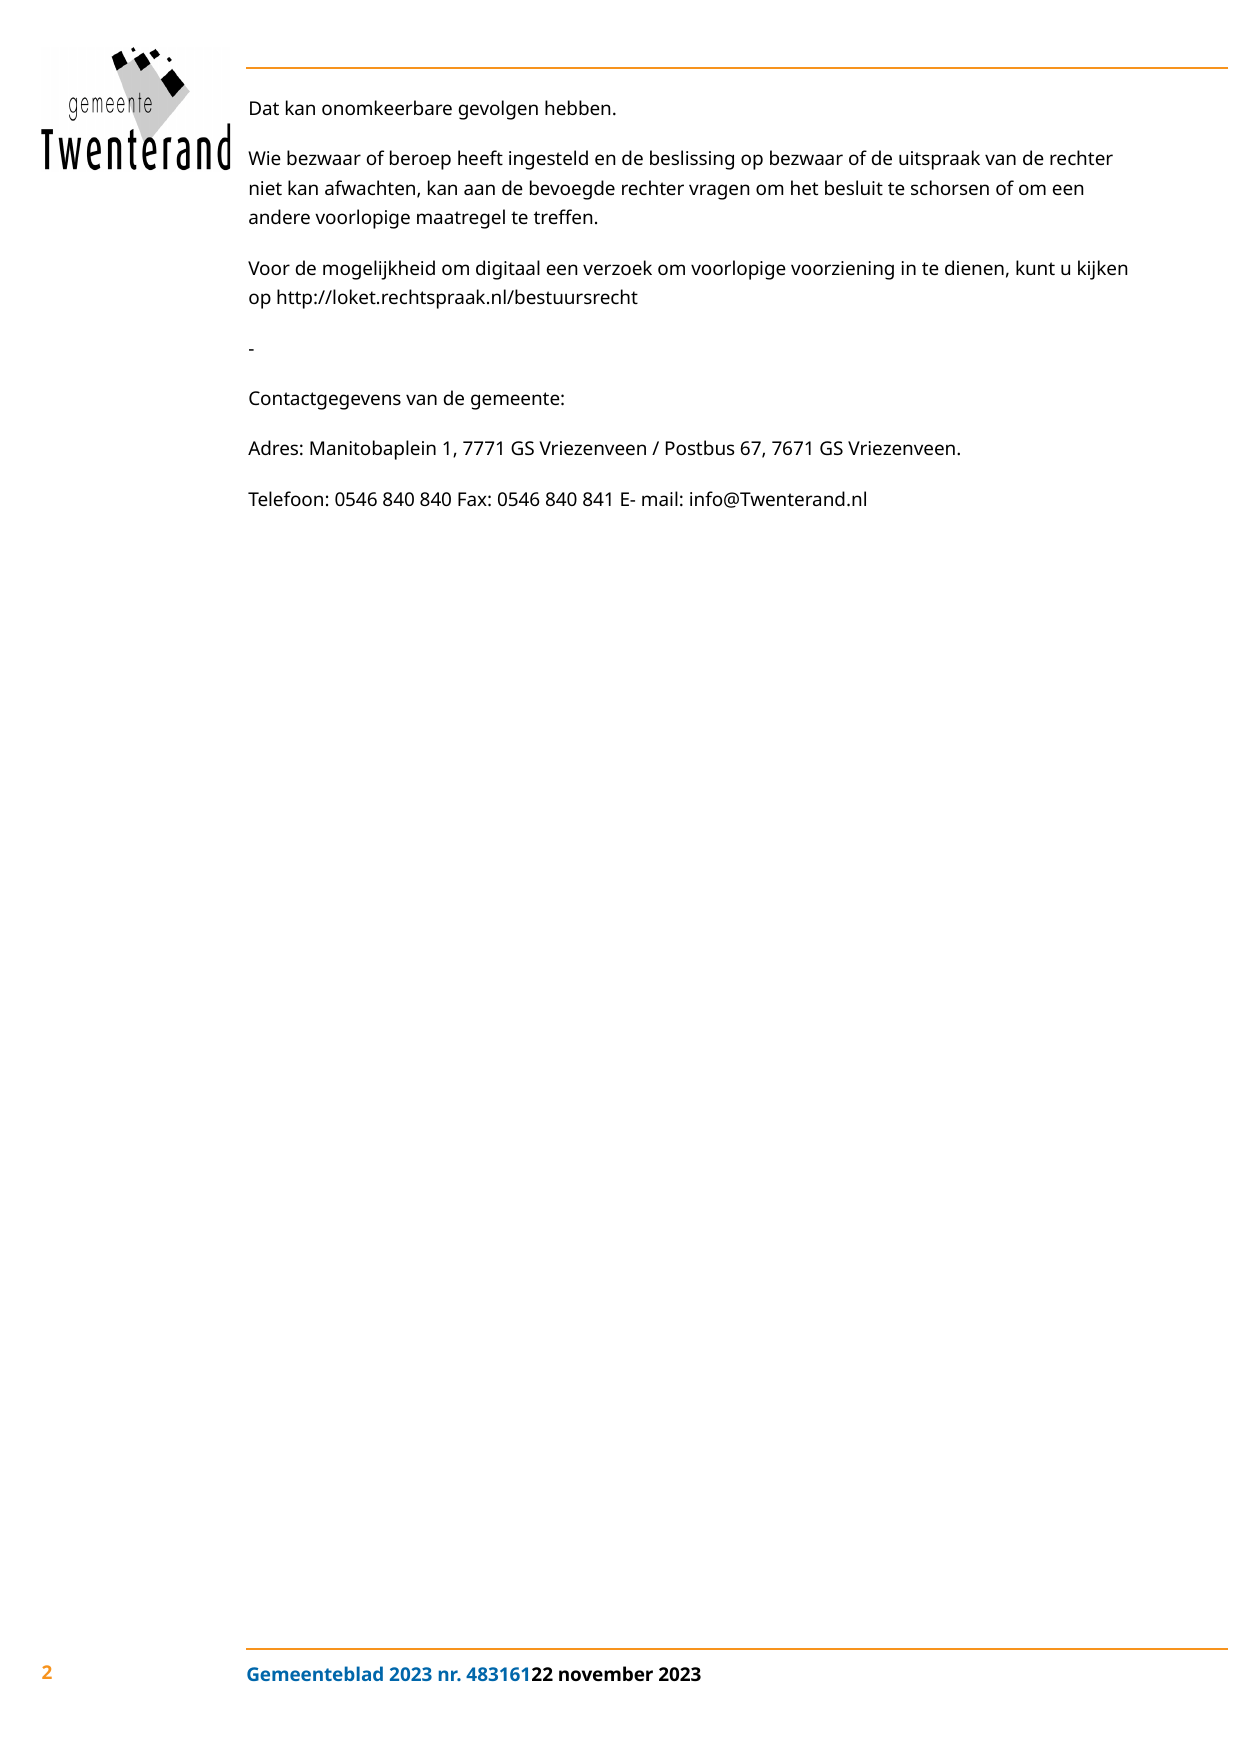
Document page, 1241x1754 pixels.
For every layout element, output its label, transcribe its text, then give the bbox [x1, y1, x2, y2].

text Adres: Manitobaplein 1, 7771 GS Vriezenveen / Postbus 67, 7671 GS Vriezenveen. [248, 436, 1152, 461]
picture [41, 47, 231, 172]
text - [248, 335, 1152, 361]
text Dat kan onomkeerbare gevolgen hebben. [248, 95, 1152, 121]
text Wie bezwaar of beroep heeft ingesteld en de beslissing op bezwaar of de uitspraak van de rechter niet kan afwachten, kan aan de bevoegde rechter vragen om het besluit te schorsen of om een andere voorlopige maatregel te treffen. [248, 145, 1152, 230]
text Contactgegevens van de gemeente: [248, 385, 1152, 411]
text Voor de mogelijkheid om digitaal een verzoek om voorlopige voorziening in te dienen, kunt u kijken op http://loket.rechtspraak.nl/bestuursrecht [248, 255, 1152, 310]
text Telefoon: 0546 840 840 Fax: 0546 840 841 E- mail: info@Twenterand.nl [248, 486, 1152, 512]
